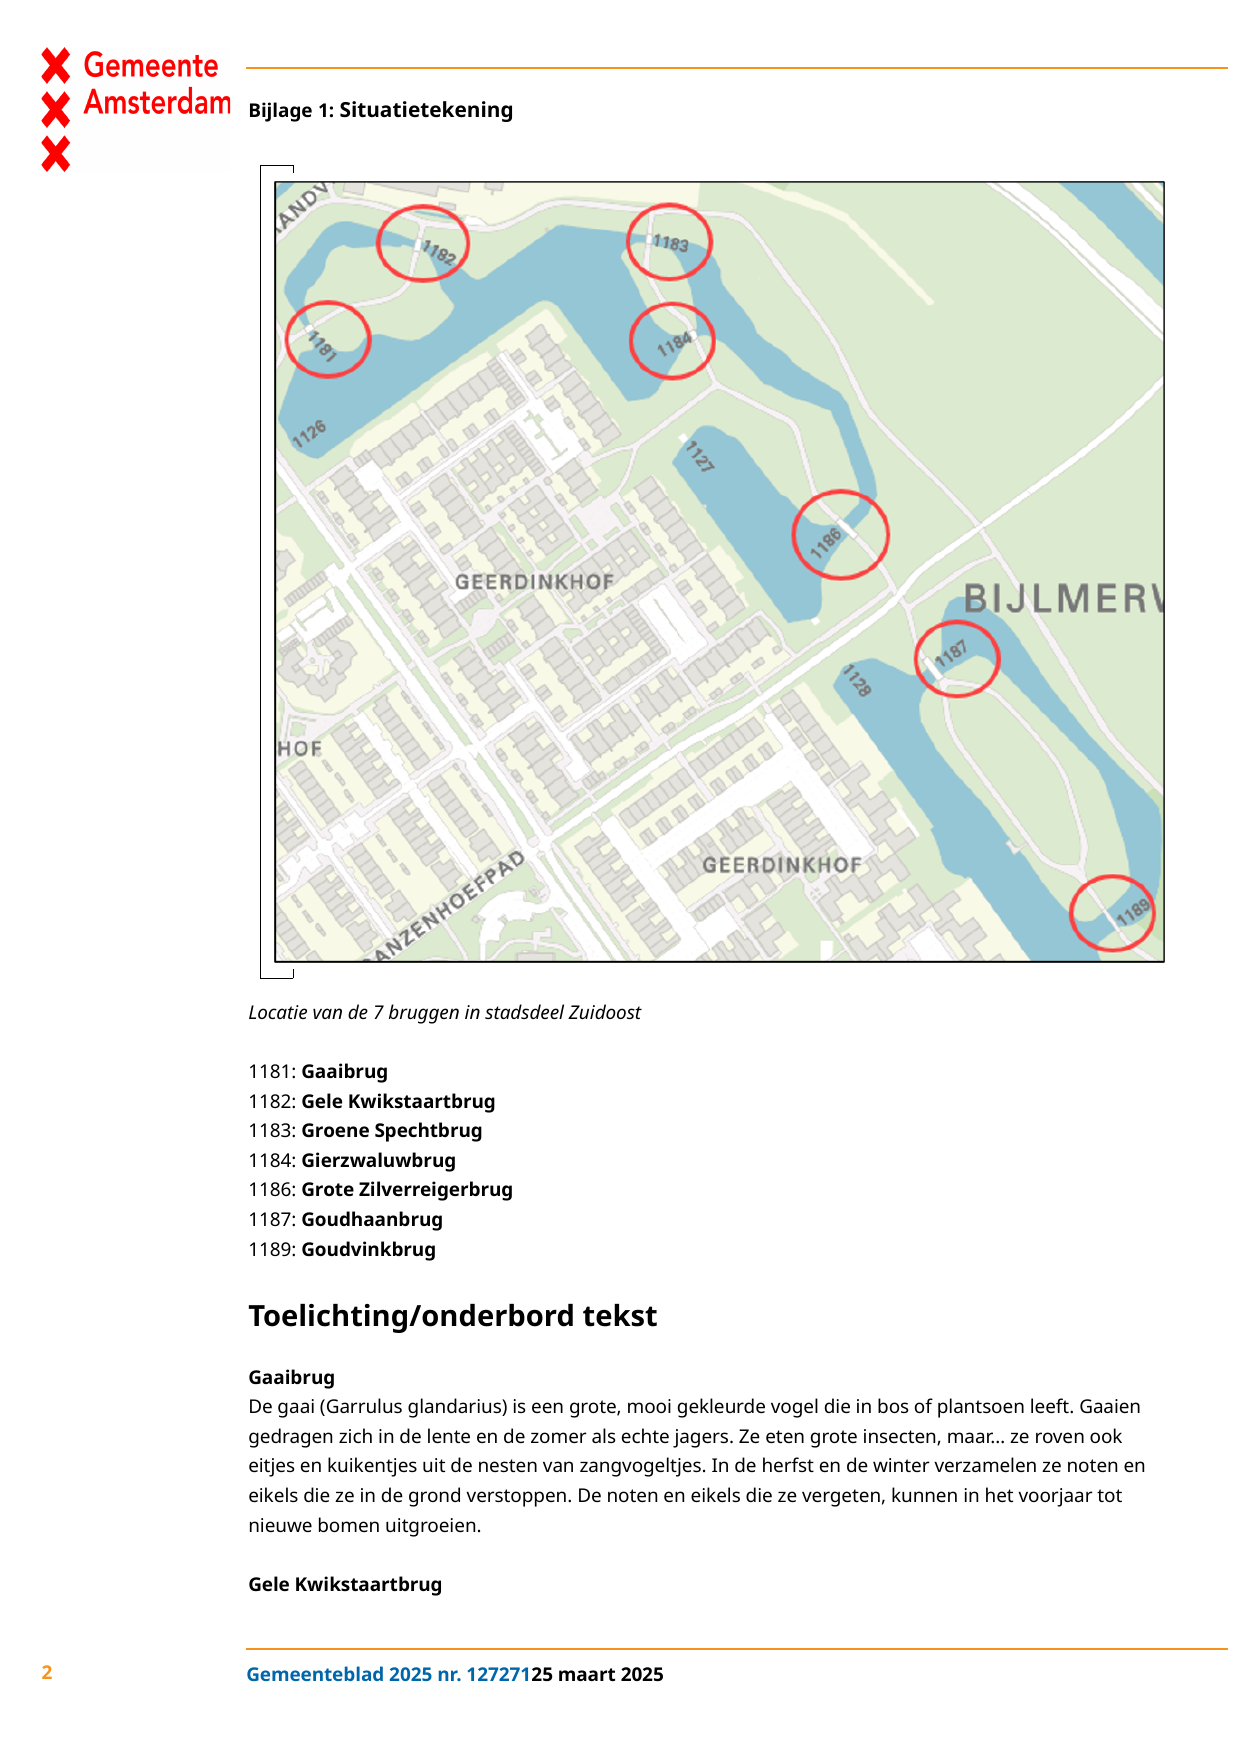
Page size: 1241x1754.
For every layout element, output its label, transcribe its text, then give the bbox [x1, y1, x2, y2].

text 1187: Goudhaanbrug [248, 1206, 1152, 1232]
text 1182: Gele Kwikstaartbrug [248, 1088, 1152, 1114]
text 1189: Goudvinkbrug [248, 1236, 1152, 1262]
text Bijlage 1: Situatietekening [248, 95, 1152, 123]
picture [268, 173, 1173, 969]
text De gaai (Garrulus glandarius) is een grote, mooi gekleurde vogel die in bos of plantsoen leeft. Gaaien gedragen zich in de lente en de zomer als echte jagers. Ze eten grote insecten, maar… ze roven ook eitjes en kuikentjes uit de nesten van zangvogeltjes. In de herfst en de winter verzamelen ze noten en eikels die ze in de grond verstoppen. De noten en eikels die ze vergeten, kunnen in het voorjaar tot nieuwe bomen uitgroeien. [248, 1393, 1152, 1537]
text 1184: Gierzwaluwbrug [248, 1147, 1152, 1173]
text 1183: Groene Spechtbrug [248, 1117, 1152, 1143]
text Gele Kwikstaartbrug [248, 1571, 1152, 1597]
text 1181: Gaaibrug [248, 1058, 1152, 1084]
text Locatie van de 7 bruggen in stadsdeel Zuidoost [248, 999, 1152, 1025]
picture [41, 47, 231, 172]
text Gaaibrug [248, 1364, 1152, 1389]
text 1186: Grote Zilverreigerbrug [248, 1177, 1152, 1202]
text Toelichting/onderbord tekst [248, 1295, 1152, 1335]
